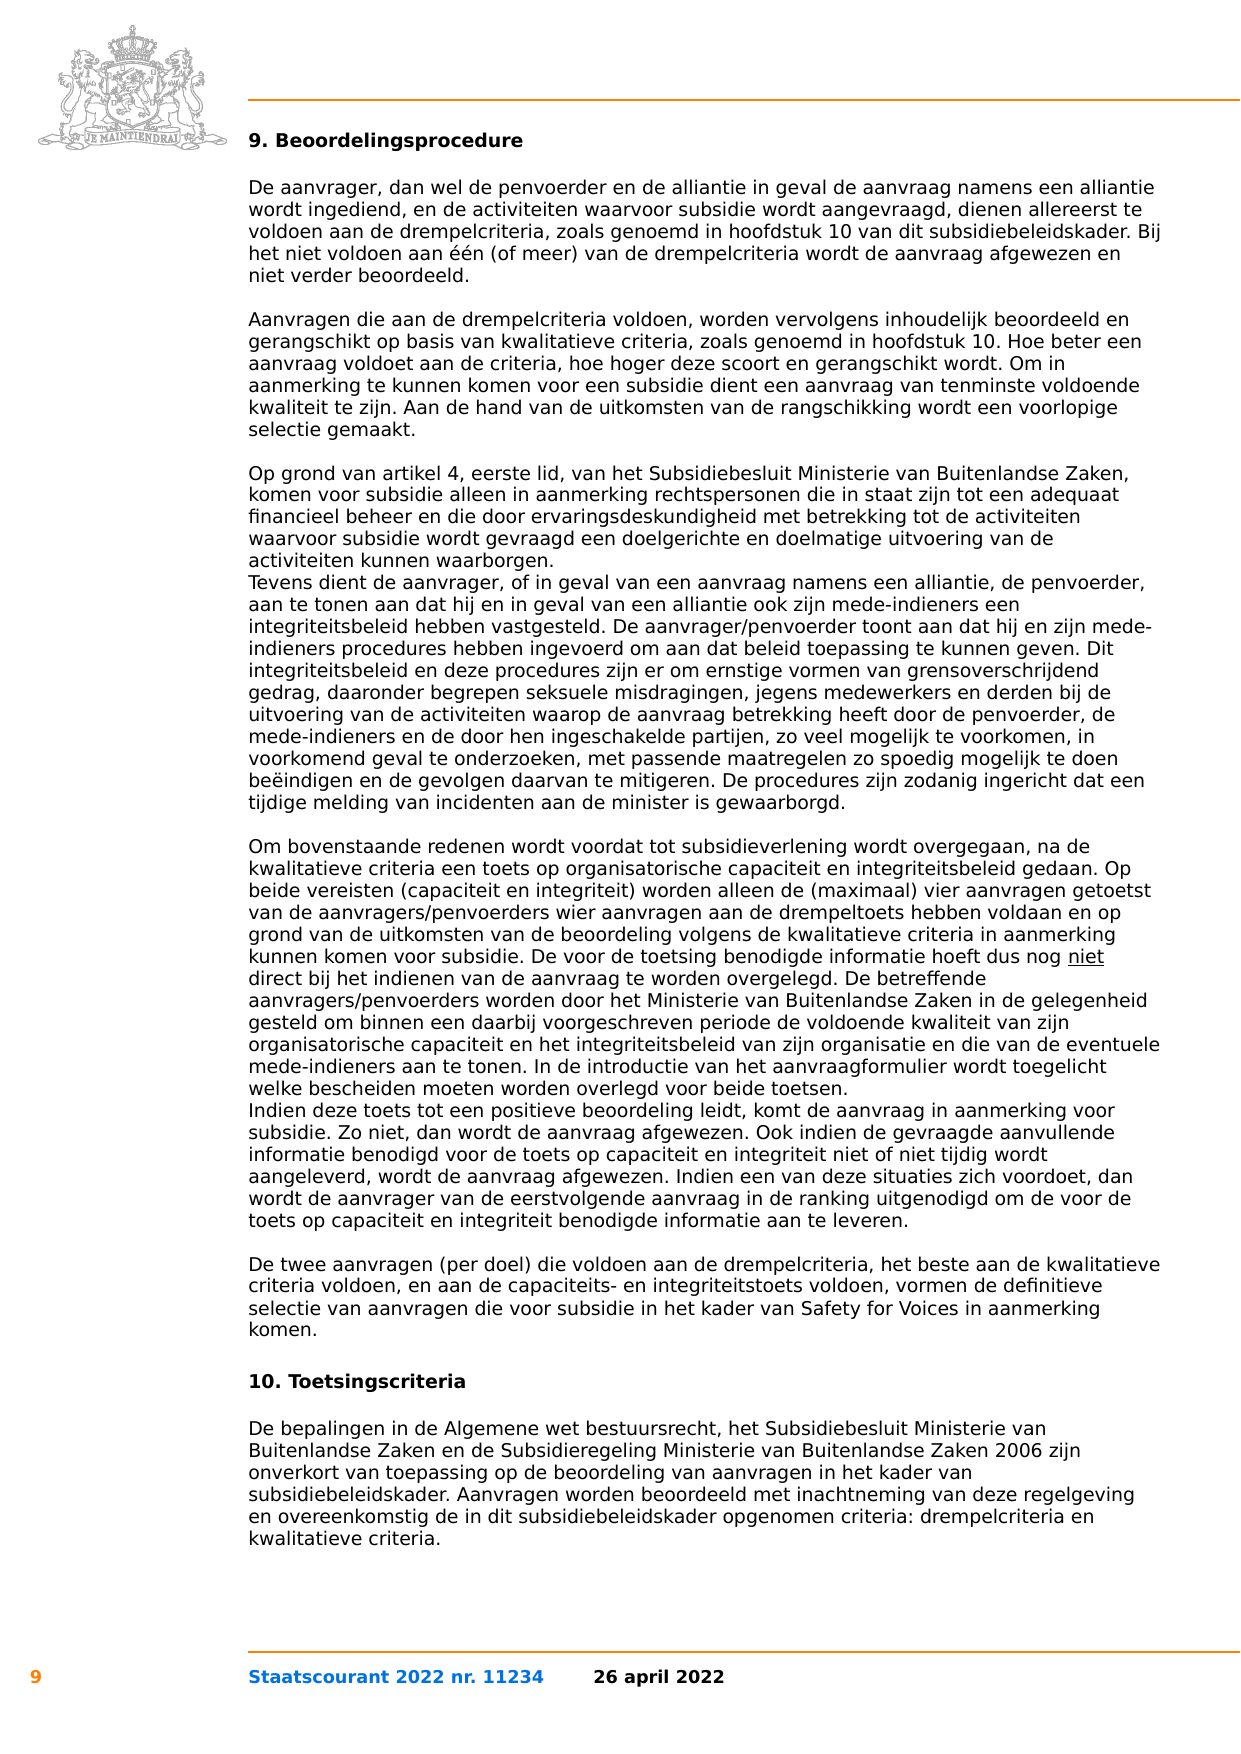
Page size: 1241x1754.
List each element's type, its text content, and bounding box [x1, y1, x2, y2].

text De aanvrager, dan wel de penvoerder en de alliantie in geval de aanvraag namens een alliantie wordt ingediend, en de activiteiten waarvoor subsidie wordt aangevraagd, dienen allereerst te voldoen aan de drempelcriteria, zoals genoemd in hoofdstuk 10 van dit subsidiebeleidskader. Bij het niet voldoen aan één (of meer) van de drempelcriteria wordt de aanvraag afgewezen en niet verder beoordeeld. [248, 177, 1163, 287]
text Om bovenstaande redenen wordt voordat tot subsidieverlening wordt overgegaan, na de kwalitatieve criteria een toets op organisatorische capaciteit en integriteitsbeleid gedaan. Op beide vereisten (capaciteit en integriteit) worden alleen de (maximaal) vier aanvragen getoetst van de aanvragers/penvoerders wier aanvragen aan de drempeltoets hebben voldaan en op grond van de uitkomsten van de beoordeling volgens de kwalitatieve criteria in aanmerking kunnen komen voor subsidie. De voor de toetsing benodigde informatie hoeft dus nog niet direct bij het indienen van de aanvraag te worden overgelegd. De betreffende aanvragers/penvoerders worden door het Ministerie van Buitenlandse Zaken in de gelegenheid gesteld om binnen een daarbij voorgeschreven periode de voldoende kwaliteit van zijn organisatorische capaciteit en het integriteitsbeleid van zijn organisatie en die van de eventuele mede-indieners aan te tonen. In de introductie van het aanvraagformulier wordt toegelicht welke bescheiden moeten worden overlegd voor beide toetsen. [248, 836, 1163, 1100]
subtitle 9. Beoordelingsprocedure [248, 130, 1163, 152]
text De bepalingen in de Algemene wet bestuursrecht, het Subsidiebesluit Ministerie van Buitenlandse Zaken en de Subsidieregeling Ministerie van Buitenlandse Zaken 2006 zijn onverkort van toepassing op de beoordeling van aanvragen in het kader van subsidiebeleidskader. Aanvragen worden beoordeeld met inachtneming van deze regelgeving en overeenkomstig de in dit subsidiebeleidskader opgenomen criteria: drempelcriteria en kwalitatieve criteria. [248, 1418, 1163, 1550]
subtitle 10. Toetsingscriteria [248, 1371, 1163, 1393]
text De twee aanvragen (per doel) die voldoen aan de drempelcriteria, het beste aan de kwalitatieve criteria voldoen, en aan de capaciteits- en integriteitstoets voldoen, vormen de definitieve selectie van aanvragen die voor subsidie in het kader van Safety for Voices in aanmerking komen. [248, 1253, 1163, 1341]
text Op grond van artikel 4, eerste lid, van het Subsidiebesluit Ministerie van Buitenlandse Zaken, komen voor subsidie alleen in aanmerking rechtspersonen die in staat zijn tot een adequaat financieel beheer en die door ervaringsdeskundigheid met betrekking tot de activiteiten waarvoor subsidie wordt gevraagd een doelgerichte en doelmatige uitvoering van de activiteiten kunnen waarborgen. [248, 462, 1163, 572]
picture [38, 25, 227, 150]
text Tevens dient de aanvrager, of in geval van een aanvraag namens een alliantie, de penvoerder, aan te tonen aan dat hij en in geval van een alliantie ook zijn mede-indieners een integriteitsbeleid hebben vastgesteld. De aanvrager/penvoerder toont aan dat hij en zijn mede-indieners procedures hebben ingevoerd om aan dat beleid toepassing te kunnen geven. Dit integriteitsbeleid en deze procedures zijn er om ernstige vormen van grensoverschrijdend gedrag, daaronder begrepen seksuele misdragingen, jegens medewerkers en derden bij de uitvoering van de activiteiten waarop de aanvraag betrekking heeft door de penvoerder, de mede-indieners en de door hen ingeschakelde partijen, zo veel mogelijk te voorkomen, in voorkomend geval te onderzoeken, met passende maatregelen zo spoedig mogelijk te doen beëindigen en de gevolgen daarvan te mitigeren. De procedures zijn zodanig ingericht dat een tijdige melding van incidenten aan de minister is gewaarborgd. [248, 572, 1163, 814]
text Indien deze toets tot een positieve beoordeling leidt, komt de aanvraag in aanmerking voor subsidie. Zo niet, dan wordt de aanvraag afgewezen. Ook indien de gevraagde aanvullende informatie benodigd voor de toets op capaciteit en integriteit niet of niet tijdig wordt aangeleverd, wordt de aanvraag afgewezen. Indien een van deze situaties zich voordoet, dan wordt de aanvrager van de eerstvolgende aanvraag in de ranking uitgenodigd om de voor de toets op capaciteit en integriteit benodigde informatie aan te leveren. [248, 1100, 1163, 1232]
text Aanvragen die aan de drempelcriteria voldoen, worden vervolgens inhoudelijk beoordeeld en gerangschikt op basis van kwalitatieve criteria, zoals genoemd in hoofdstuk 10. Hoe beter een aanvraag voldoet aan de criteria, hoe hoger deze scoort en gerangschikt wordt. Om in aanmerking te kunnen komen voor een subsidie dient een aanvraag van tenminste voldoende kwaliteit te zijn. Aan de hand van de uitkomsten van de rangschikking wordt een voorlopige selectie gemaakt. [248, 309, 1163, 441]
